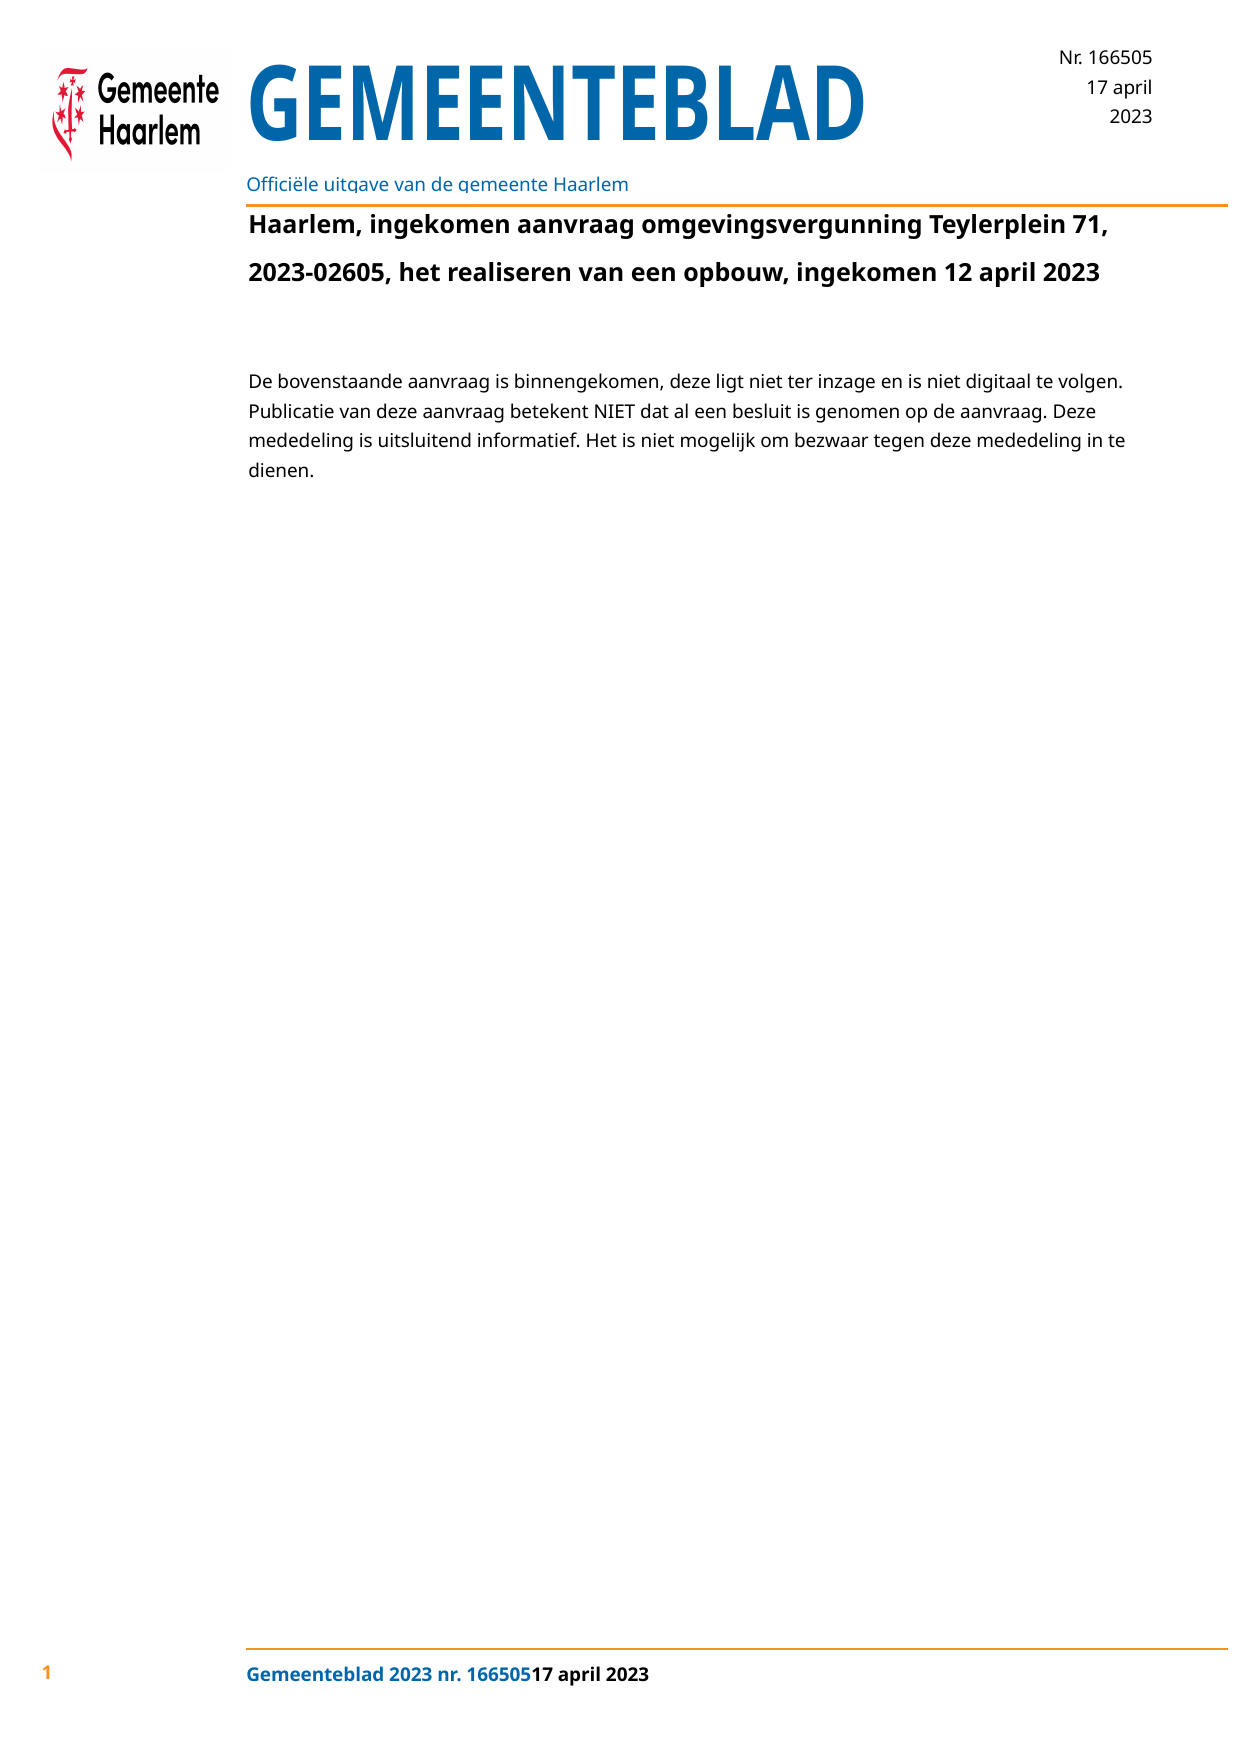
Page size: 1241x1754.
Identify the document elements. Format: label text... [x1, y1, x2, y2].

text De bovenstaande aanvraag is binnengekomen, deze ligt niet ter inzage en is niet digitaal te volgen. Publicatie van deze aanvraag betekent NIET dat al een besluit is genomen op de aanvraag. Deze mededeling is uitsluitend informatief. Het is niet mogelijk om bezwaar tegen deze mededeling in te dienen. [248, 368, 1152, 483]
picture [41, 47, 231, 172]
text Haarlem, ingekomen aanvraag omgevingsvergunning Teylerplein 71, 2023-02605, het realiseren van een opbouw, ingekomen 12 april 2023 [248, 207, 1152, 288]
